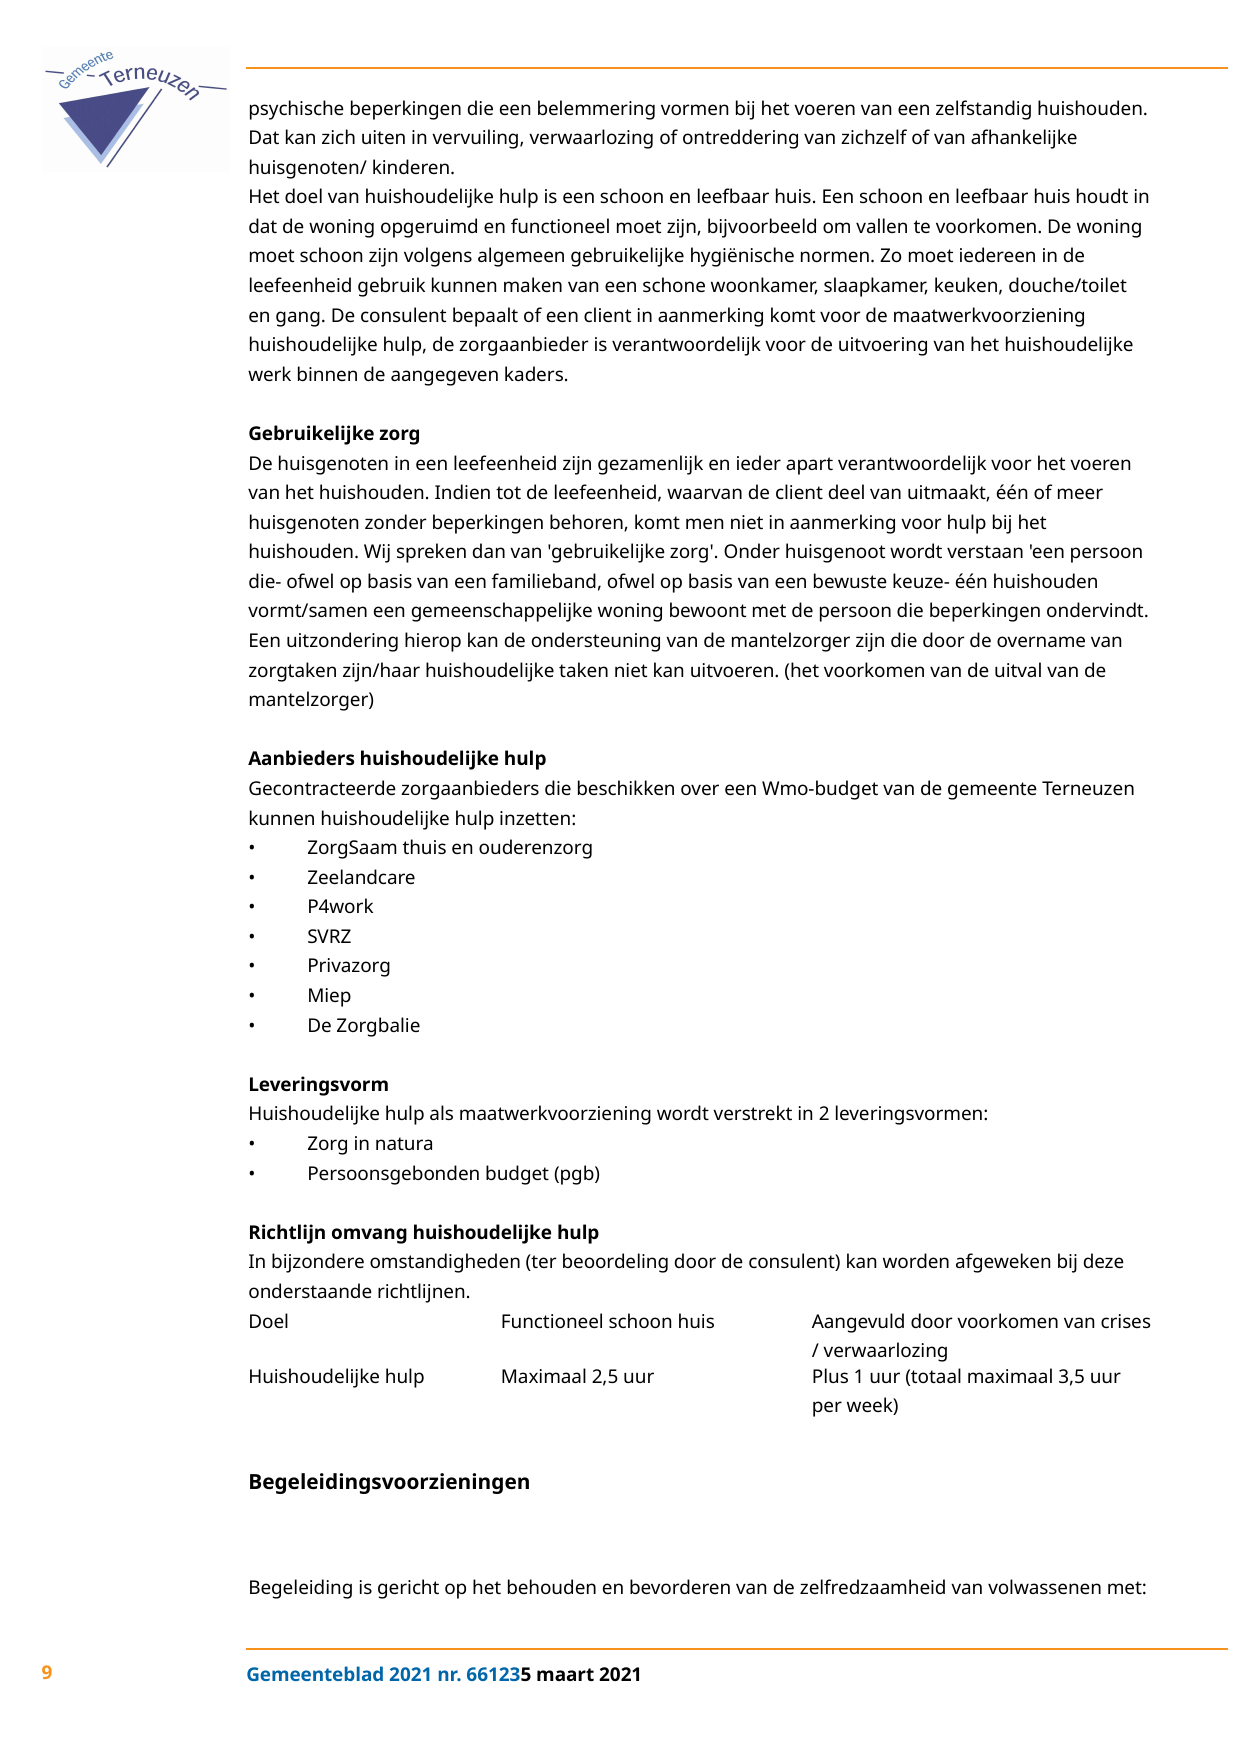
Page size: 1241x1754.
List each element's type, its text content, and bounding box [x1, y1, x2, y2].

list Zorg in natura [248, 1130, 1152, 1156]
list ZorgSaam thuis en ouderenzorg [248, 834, 1152, 860]
text Gecontracteerde zorgaanbieders die beschikken over een Wmo-budget van de gemeente Terneuzen kunnen huishoudelijke hulp inzetten: [248, 775, 1152, 831]
table_cell Maximaal 2,5 uur [501, 1363, 812, 1448]
text Leveringsvorm [248, 1071, 1152, 1097]
table_cell Plus 1 uur (totaal maximaal 3,5 uur per week) [812, 1363, 1152, 1448]
list Persoonsgebonden budget (pgb) [248, 1160, 1152, 1186]
text psychische beperkingen die een belemmering vormen bij het voeren van een zelfstandig huishouden. Dat kan zich uiten in vervuiling, verwaarlozing of ontreddering van zichzelf of van afhankelijke huisgenoten/ kinderen. [248, 95, 1152, 180]
list De Zorgbalie [248, 1012, 1152, 1038]
table_cell Huishoudelijke hulp [248, 1363, 501, 1448]
table_header Aangevuld door voorkomen van crises / verwaarlozing [812, 1308, 1152, 1363]
list P4work [248, 893, 1152, 919]
list Privazorg [248, 953, 1152, 978]
list SVRZ [248, 923, 1152, 949]
text Aanbieders huishoudelijke hulp [248, 746, 1152, 771]
text In bijzondere omstandigheden (ter beoordeling door de consulent) kan worden afgeweken bij deze onderstaande richtlijnen. [248, 1248, 1152, 1304]
table_header Doel [248, 1308, 501, 1363]
text Begeleidingsvoorzieningen [248, 1467, 1152, 1496]
text Gebruikelijke zorg [248, 420, 1152, 446]
text Richtlijn omvang huishoudelijke hulp [248, 1219, 1152, 1245]
list Zeelandcare [248, 864, 1152, 890]
text De huisgenoten in een leefeenheid zijn gezamenlijk en ieder apart verantwoordelijk voor het voeren van het huishouden. Indien tot de leefeenheid, waarvan de client deel van uitmaakt, één of meer huisgenoten zonder beperkingen behoren, komt men niet in aanmerking voor hulp bij het huishouden. Wij spreken dan van 'gebruikelijke zorg'. Onder huisgenoot wordt verstaan 'een persoon die- ofwel op basis van een familieband, ofwel op basis van een bewuste keuze- één huishouden vormt/samen een gemeenschappelijke woning bewoont met de persoon die beperkingen ondervindt. Een uitzondering hierop kan de ondersteuning van de mantelzorger zijn die door de overname van zorgtaken zijn/haar huishoudelijke taken niet kan uitvoeren. (het voorkomen van de uitval van de mantelzorger) [248, 450, 1152, 712]
text Het doel van huishoudelijke hulp is een schoon en leefbaar huis. Een schoon en leefbaar huis houdt in dat de woning opgeruimd en functioneel moet zijn, bijvoorbeeld om vallen te voorkomen. De woning moet schoon zijn volgens algemeen gebruikelijke hygiënische normen. Zo moet iedereen in de leefeenheid gebruik kunnen maken van een schone woonkamer, slaapkamer, keuken, douche/toilet en gang. De consulent bepaalt of een client in aanmerking komt voor de maatwerkvoorziening huishoudelijke hulp, de zorgaanbieder is verantwoordelijk voor de uitvoering van het huishoudelijke werk binnen de aangegeven kaders. [248, 183, 1152, 387]
picture [41, 47, 231, 172]
text Huishoudelijke hulp als maatwerkvoorziening wordt verstrekt in 2 leveringsvormen: [248, 1101, 1152, 1126]
list Miep [248, 982, 1152, 1008]
table_header Functioneel schoon huis [501, 1308, 812, 1363]
text Begeleiding is gericht op het behouden en bevorderen van de zelfredzaamheid van volwassenen met: [248, 1574, 1152, 1600]
